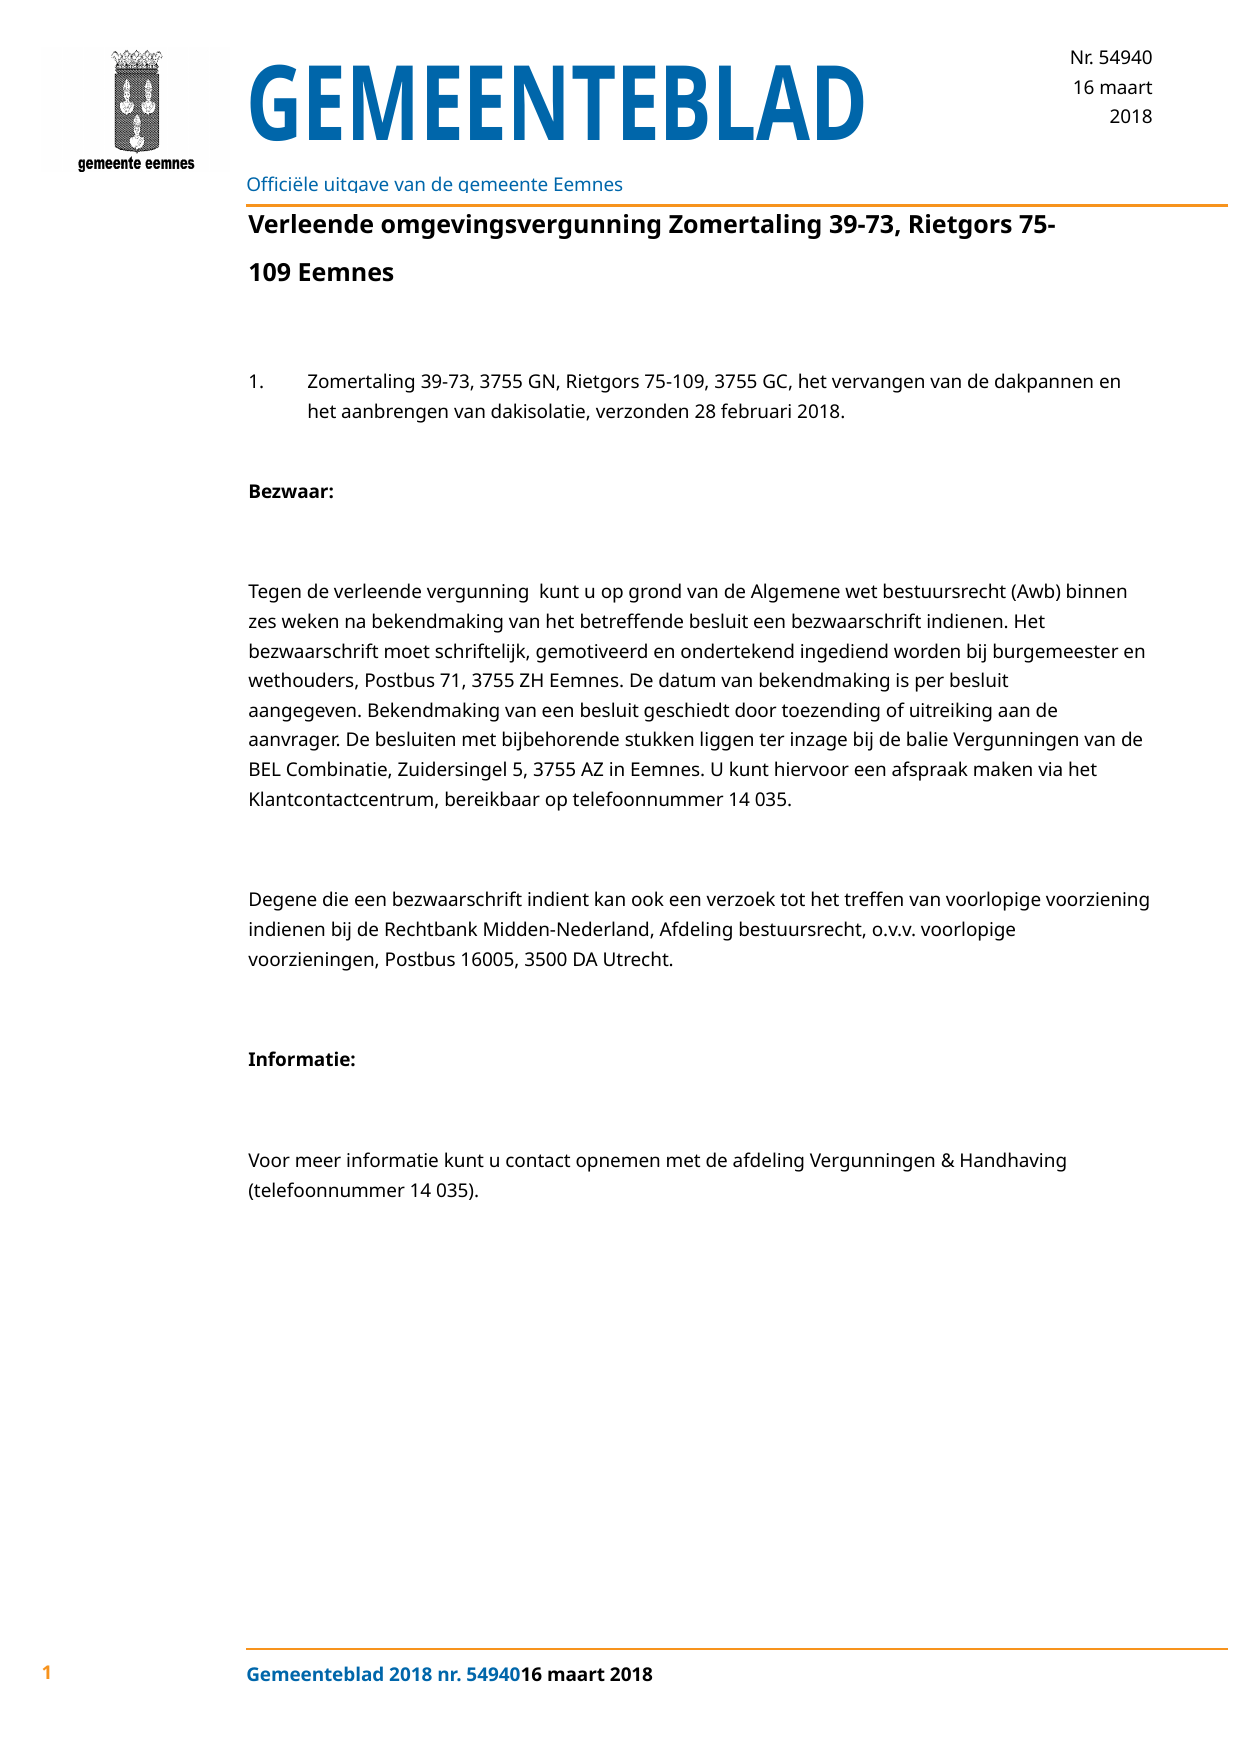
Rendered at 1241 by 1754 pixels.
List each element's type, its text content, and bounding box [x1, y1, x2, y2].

list Zomertaling 39-73, 3755 GN, Rietgors 75-109, 3755 GC, het vervangen van de dakpannen en het aanbrengen van dakisolatie, verzonden 28 februari 2018. [248, 368, 1152, 424]
text Degene die een bezwaarschrift indient kan ook een verzoek tot het treffen van voorlopige voorziening indienen bij de Rechtbank Midden-Nederland, Afdeling bestuursrecht, o.v.v. voorlopige voorzieningen, Postbus 16005, 3500 DA Utrecht. [248, 887, 1152, 972]
text Informatie: [248, 1047, 1152, 1072]
text Bezwaar: [248, 478, 1152, 504]
picture [41, 47, 231, 172]
text Verleende omgevingsvergunning Zomertaling 39-73, Rietgors 75-109 Eemnes [248, 207, 1152, 288]
text Voor meer informatie kunt u contact opnemen met de afdeling Vergunningen & Handhaving (telefoonnummer 14 035). [248, 1147, 1152, 1203]
text Tegen de verleende vergunning kunt u op grond van de Algemene wet bestuursrecht (Awb) binnen zes weken na bekendmaking van het betreffende besluit een bezwaarschrift indienen. Het bezwaarschrift moet schriftelijk, gemotiveerd en ondertekend ingediend worden bij burgemeester en wethouders, Postbus 71, 3755 ZH Eemnes. De datum van bekendmaking is per besluit aangegeven. Bekendmaking van een besluit geschiedt door toezending of uitreiking aan de aanvrager. De besluiten met bijbehorende stukken liggen ter inzage bij de balie Vergunningen van de BEL Combinatie, Zuidersingel 5, 3755 AZ in Eemnes. U kunt hiervoor een afspraak maken via het Klantcontactcentrum, bereikbaar op telefoonnummer 14 035. [248, 579, 1152, 812]
